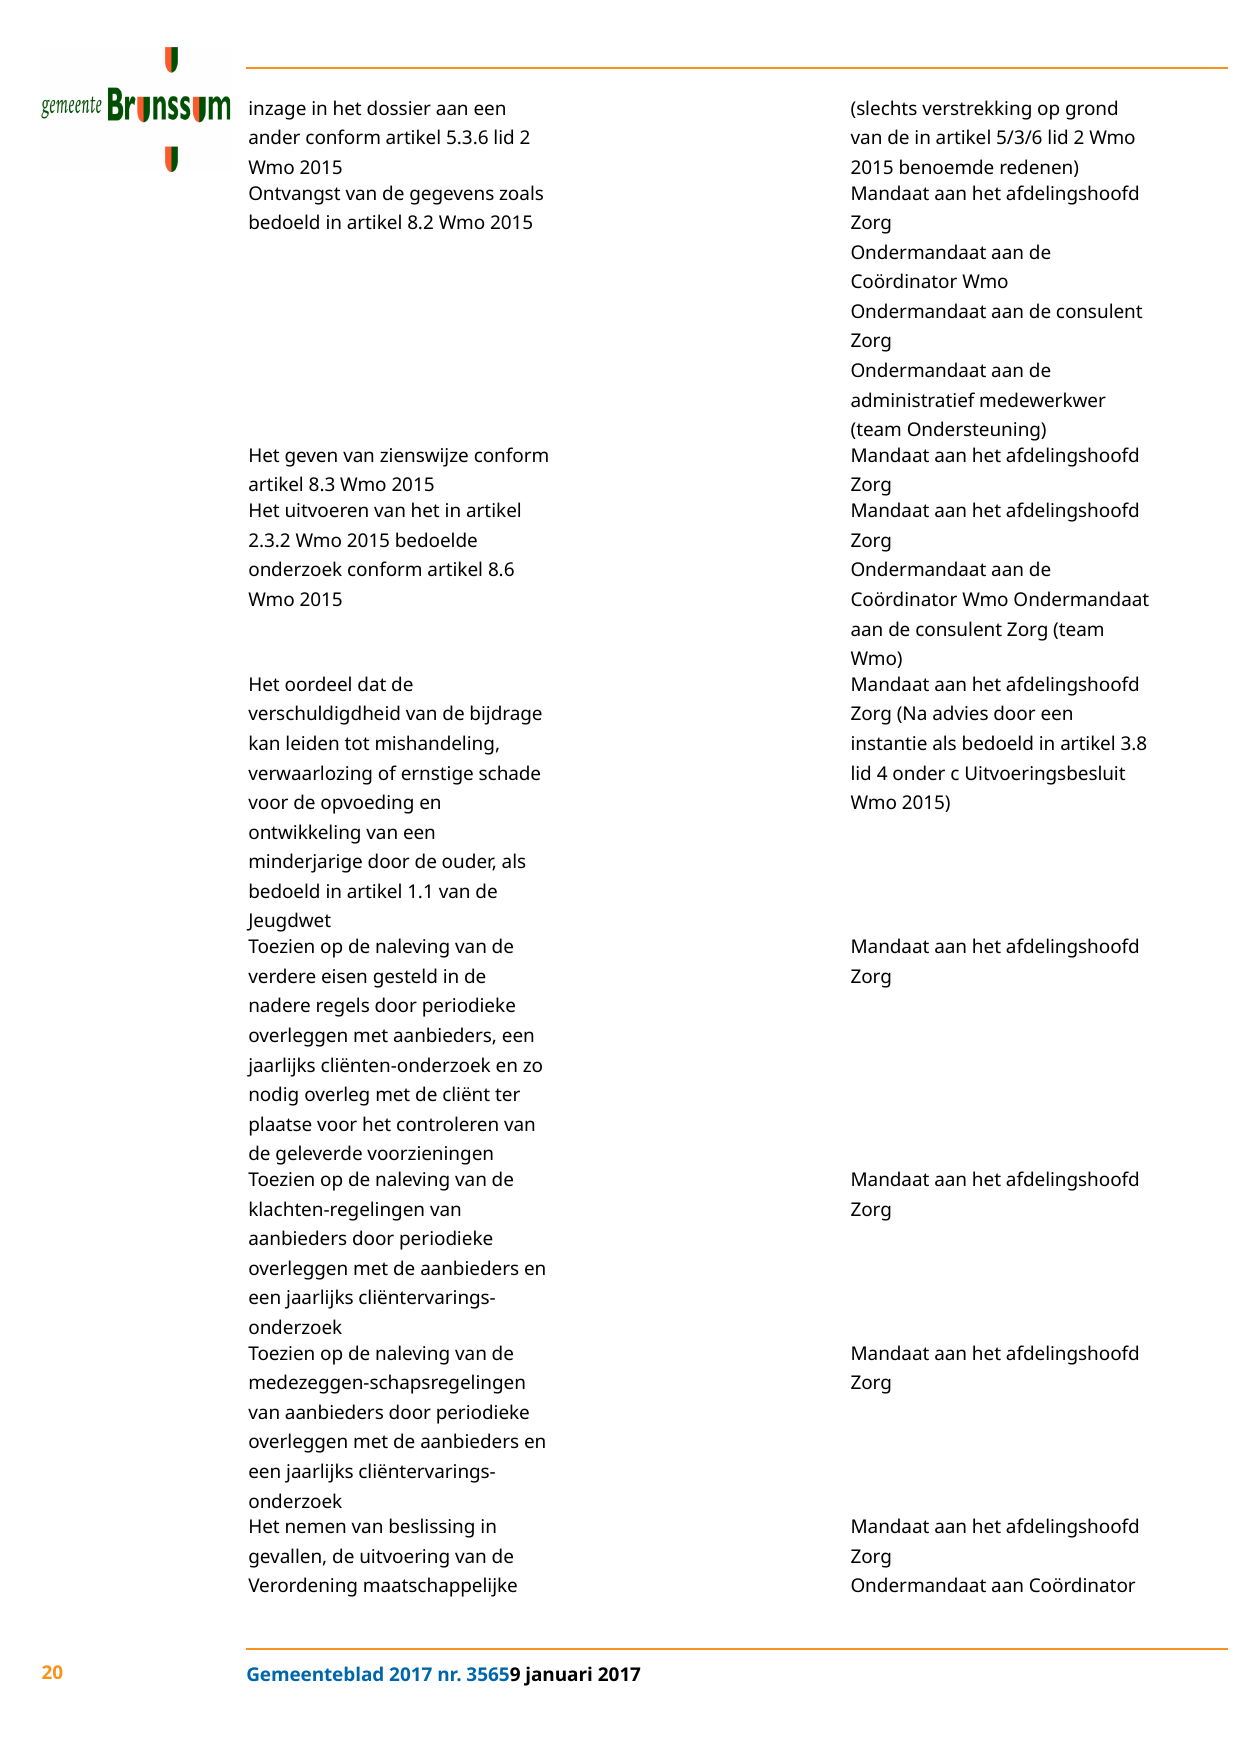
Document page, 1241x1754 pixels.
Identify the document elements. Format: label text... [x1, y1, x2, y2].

table_cell Het oordeel dat de verschuldigdheid van de bijdrage kan leiden tot mishandeling, verwaarlozing of ernstige schade voor de opvoeding en ontwikkeling van een minderjarige door de ouder, als bedoeld in artikel 1.1 van de Jeugdwet [248, 671, 549, 933]
table_cell Mandaat aan het afdelingshoofd Zorg [850, 1340, 1152, 1513]
table_cell Toezien op de naleving van de klachten-regelingen van aanbieders door periodieke overleggen met de aanbieders en een jaarlijks cliëntervarings- onderzoek [248, 1166, 549, 1340]
table_cell Mandaat aan het afdelingshoofd Zorg (Na advies door een instantie als bedoeld in artikel 3.8 lid 4 onder c Uitvoeringsbesluit Wmo 2015) [850, 671, 1152, 933]
table_cell [549, 180, 850, 442]
table_cell [549, 498, 850, 671]
picture [41, 47, 231, 172]
table_cell (slechts verstrekking op grond van de in artikel 5/3/6 lid 2 Wmo 2015 benoemde redenen) [850, 95, 1152, 180]
table_cell Het geven van zienswijze conform artikel 8.3 Wmo 2015 [248, 442, 549, 497]
table_cell Mandaat aan het afdelingshoofd Zorg Ondermandaat aan de Coördinator Wmo Ondermandaat aan de consulent Zorg (team Wmo) [850, 498, 1152, 671]
table_cell [549, 671, 850, 933]
table_cell [549, 1166, 850, 1340]
table_cell [549, 442, 850, 497]
table_cell Toezien op de naleving van de verdere eisen gesteld in de nadere regels door periodieke overleggen met aanbieders, een jaarlijks cliënten-onderzoek en zo nodig overleg met de cliënt ter plaatse voor het controleren van de geleverde voorzieningen [248, 934, 549, 1166]
table_cell Mandaat aan het afdelingshoofd Zorg Ondermandaat aan de Coördinator Wmo Ondermandaat aan de consulent Zorg Ondermandaat aan de administratief medewerkwer (team Ondersteuning) [850, 180, 1152, 442]
table_cell [549, 934, 850, 1166]
table_cell [549, 1340, 850, 1513]
table_cell Mandaat aan het afdelingshoofd Zorg [850, 1166, 1152, 1340]
table_cell Mandaat aan het afdelingshoofd Zorg [850, 442, 1152, 497]
table_cell inzage in het dossier aan een ander conform artikel 5.3.6 lid 2 Wmo 2015 [248, 95, 549, 180]
table_cell Toezien op de naleving van de medezeggen-schapsregelingen van aanbieders door periodieke overleggen met de aanbieders en een jaarlijks cliëntervarings-onderzoek [248, 1340, 549, 1513]
table_cell Mandaat aan het afdelingshoofd Zorg [850, 934, 1152, 1166]
table_cell Het uitvoeren van het in artikel 2.3.2 Wmo 2015 bedoelde onderzoek conform artikel 8.6 Wmo 2015 [248, 498, 549, 671]
table_cell [549, 1514, 850, 1598]
table_cell Mandaat aan het afdelingshoofd Zorg Ondermandaat aan Coördinator [850, 1514, 1152, 1598]
table_cell Het nemen van beslissing in gevallen, de uitvoering van de Verordening maatschappelijke [248, 1514, 549, 1598]
table_cell Ontvangst van de gegevens zoals bedoeld in artikel 8.2 Wmo 2015 [248, 180, 549, 442]
table_cell [549, 95, 850, 180]
